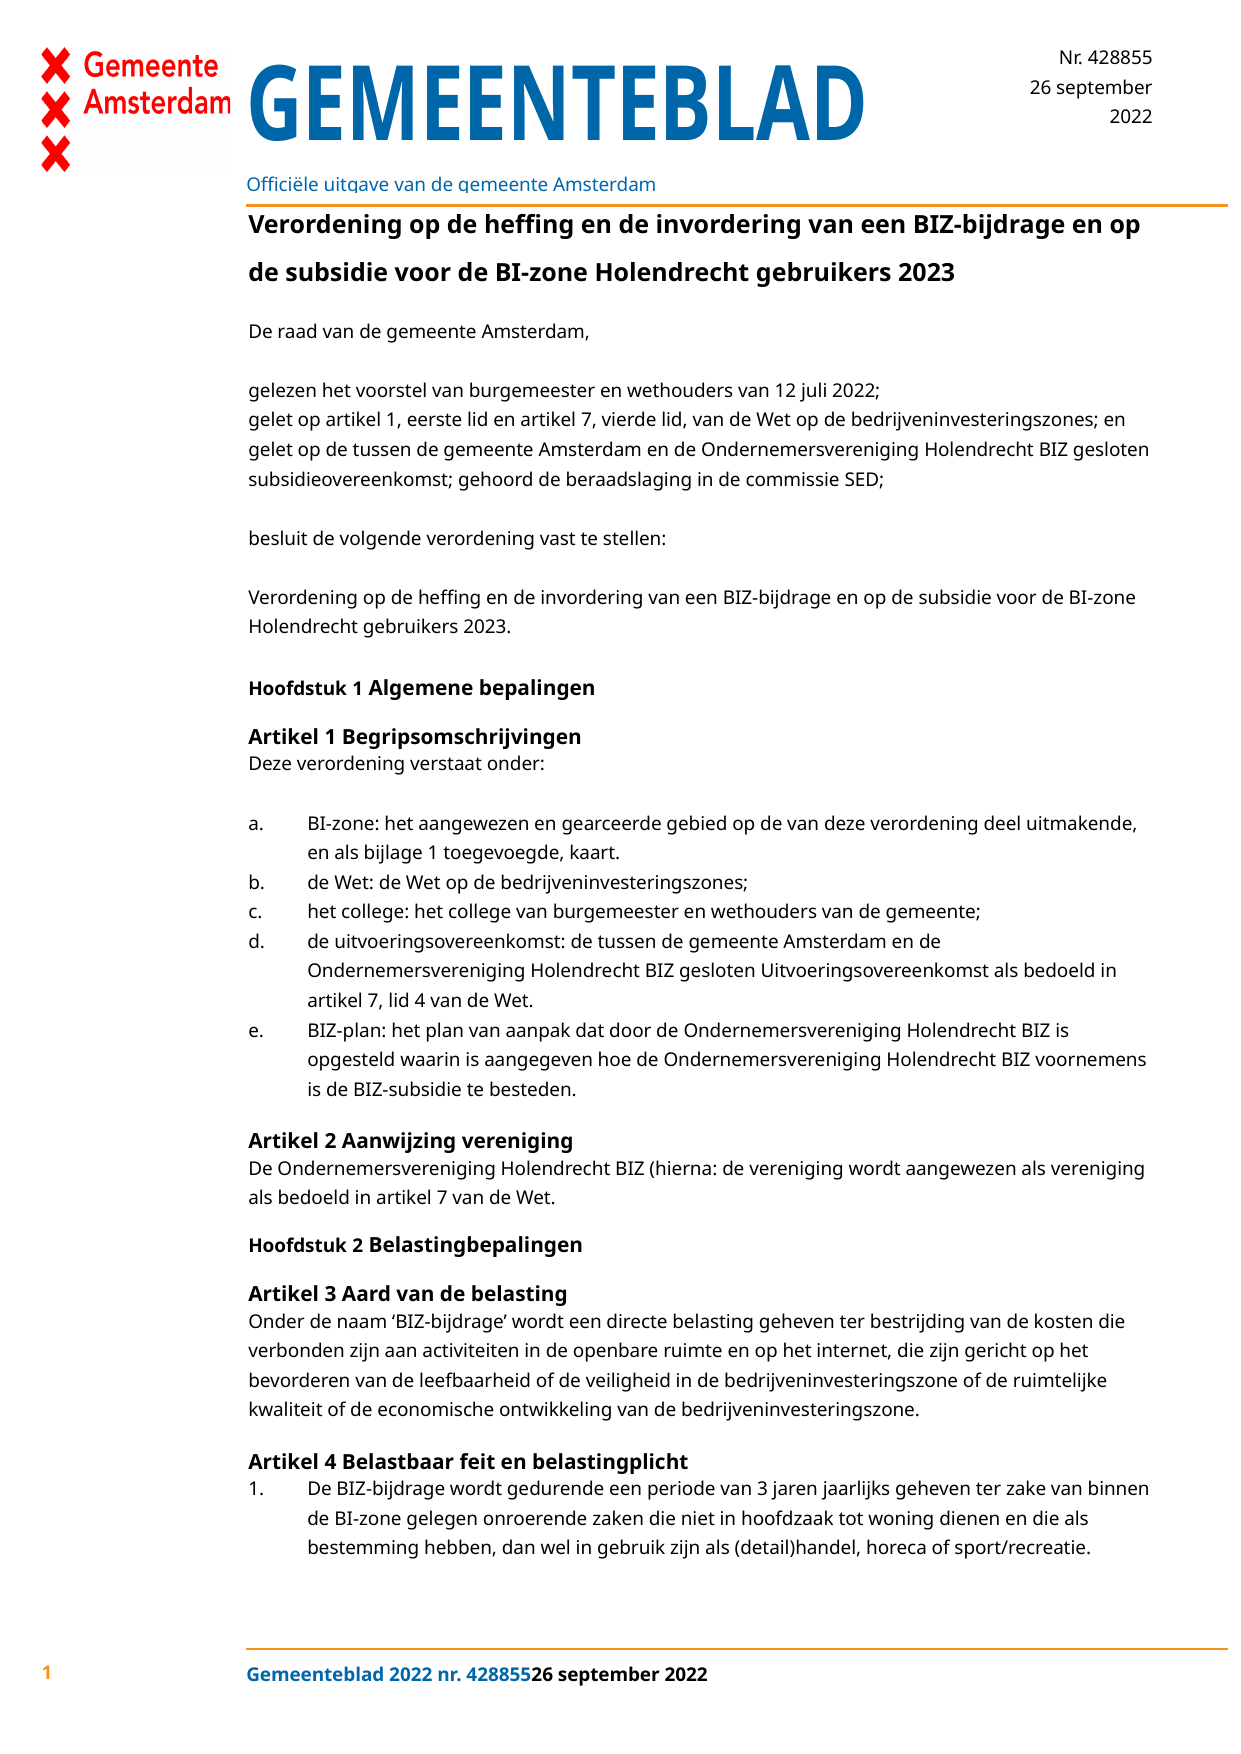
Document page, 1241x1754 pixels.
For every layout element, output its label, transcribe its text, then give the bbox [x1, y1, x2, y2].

text Artikel 2 Aanwijzing vereniging [248, 1126, 1152, 1155]
picture [41, 47, 231, 172]
text De Ondernemersvereniging Holendrecht BIZ (hierna: de vereniging wordt aangewezen als vereniging als bedoeld in artikel 7 van de Wet. [248, 1155, 1152, 1210]
text Artikel 3 Aard van de belasting [248, 1279, 1152, 1308]
text Verordening op de heffing en de invordering van een BIZ-bijdrage en op de subsidie voor de BI-zone Holendrecht gebruikers 2023 [248, 207, 1152, 288]
list het college: het college van burgemeester en wethouders van de gemeente; [248, 898, 1152, 924]
list BI-zone: het aangewezen en gearceerde gebied op de van deze verordening deel uitmakende, en als bijlage 1 toegevoegde, kaart. [248, 810, 1152, 865]
text Artikel 4 Belastbaar feit en belastingplicht [248, 1447, 1152, 1475]
text Hoofdstuk 2 Belastingbepalingen [248, 1230, 1152, 1258]
list de uitvoeringsovereenkomst: de tussen de gemeente Amsterdam en de Ondernemersvereniging Holendrecht BIZ gesloten Uitvoeringsovereenkomst als bedoeld in artikel 7, lid 4 van de Wet. [248, 928, 1152, 1013]
text Verordening op de heffing en de invordering van een BIZ-bijdrage en op de subsidie voor de BI-zone Holendrecht gebruikers 2023. [248, 584, 1152, 639]
text De raad van de gemeente Amsterdam, [248, 318, 1152, 344]
text Onder de naam ‘BIZ-bijdrage’ wordt een directe belasting geheven ter bestrijding van de kosten die verbonden zijn aan activiteiten in de openbare ruimte en op het internet, die zijn gericht op het bevorderen van de leefbaarheid of de veiligheid in de bedrijveninvesteringszone of de ruimtelijke kwaliteit of de economische ontwikkeling van de bedrijveninvesteringszone. [248, 1308, 1152, 1422]
text Hoofdstuk 1 Algemene bepalingen [248, 673, 1152, 701]
text Deze verordening verstaat onder: [248, 751, 1152, 776]
list BIZ-plan: het plan van aanpak dat door de Ondernemersvereniging Holendrecht BIZ is opgesteld waarin is aangegeven hoe de Ondernemersvereniging Holendrecht BIZ voornemens is de BIZ-subsidie te besteden. [248, 1017, 1152, 1102]
list De BIZ-bijdrage wordt gedurende een periode van 3 jaren jaarlijks geheven ter zake van binnen de BI-zone gelegen onroerende zaken die niet in hoofdzaak tot woning dienen en die als bestemming hebben, dan wel in gebruik zijn als (detail)handel, horeca of sport/recreatie. [248, 1475, 1152, 1560]
list de Wet: de Wet op de bedrijveninvesteringszones; [248, 869, 1152, 895]
text gelezen het voorstel van burgemeester en wethouders van 12 juli 2022; [248, 377, 1152, 403]
text besluit de volgende verordening vast te stellen: [248, 525, 1152, 551]
text Artikel 1 Begripsomschrijvingen [248, 722, 1152, 751]
text gelet op artikel 1, eerste lid en artikel 7, vierde lid, van de Wet op de bedrijveninvesteringszones; en gelet op de tussen de gemeente Amsterdam en de Ondernemersvereniging Holendrecht BIZ gesloten subsidieovereenkomst; gehoord de beraadslaging in de commissie SED; [248, 407, 1152, 492]
